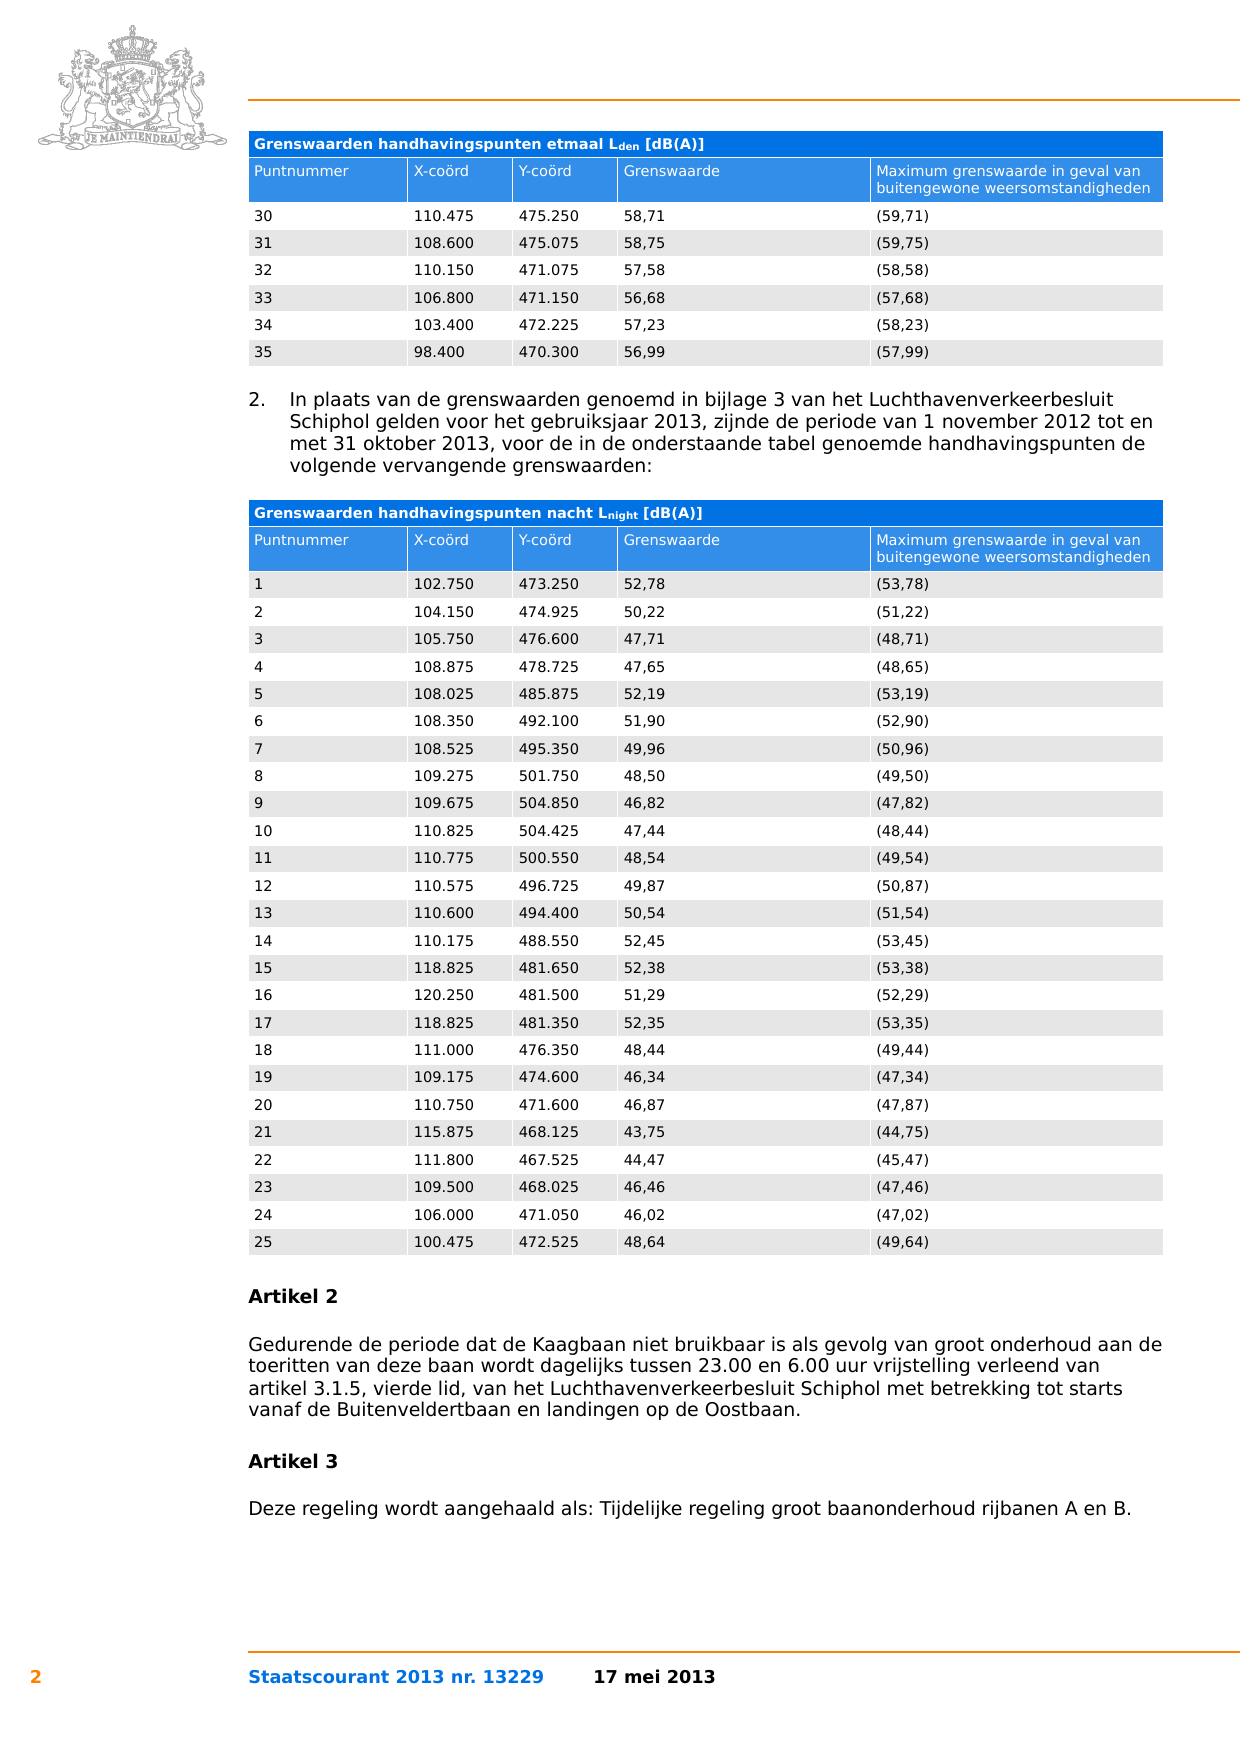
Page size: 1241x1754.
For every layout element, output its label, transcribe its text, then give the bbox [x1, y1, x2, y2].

table_cell 492.100 [513, 709, 617, 735]
table_cell (59,75) [871, 230, 1163, 256]
table_cell Y-coörd [513, 158, 617, 202]
table_cell 12 [249, 873, 407, 899]
table_cell (53,78) [871, 572, 1163, 598]
table_cell 8 [249, 763, 407, 790]
table_cell 35 [249, 340, 407, 366]
table_cell 98.400 [408, 340, 512, 366]
subtitle Artikel 3 [248, 1451, 1163, 1473]
table_cell 468.025 [513, 1174, 617, 1201]
table_cell 471.150 [513, 285, 617, 311]
table_cell 485.875 [513, 681, 617, 707]
table_cell Grenswaarde [618, 158, 870, 202]
table_cell 109.500 [408, 1174, 512, 1201]
table_cell 468.125 [513, 1120, 617, 1146]
table_cell (57,68) [871, 285, 1163, 311]
table_cell 46,02 [618, 1202, 870, 1228]
table_cell 496.725 [513, 873, 617, 899]
table_cell 20 [249, 1092, 407, 1118]
table_cell 471.600 [513, 1092, 617, 1118]
table_cell 103.400 [408, 312, 512, 339]
table_cell X-coörd [408, 527, 512, 571]
table_cell 3 [249, 626, 407, 653]
table_cell 110.825 [408, 818, 512, 844]
table_cell 500.550 [513, 846, 617, 872]
table_cell 51,29 [618, 983, 870, 1009]
table_cell (53,38) [871, 955, 1163, 981]
table_cell 470.300 [513, 340, 617, 366]
table_cell 5 [249, 681, 407, 707]
text Gedurende de periode dat de Kaagbaan niet bruikbaar is als gevolg van groot onderhoud aan de toeritten van deze baan wordt dagelijks tussen 23.00 en 6.00 uur vrijstelling verleend van artikel 3.1.5, vierde lid, van het Luchthavenverkeerbesluit Schiphol met betrekking tot starts vanaf de Buitenveldertbaan en landingen op de Oostbaan. [248, 1333, 1163, 1421]
table_cell 110.575 [408, 873, 512, 899]
table_cell 17 [249, 1010, 407, 1036]
table_cell 102.750 [408, 572, 512, 598]
table_cell 47,71 [618, 626, 870, 653]
table_cell 473.250 [513, 572, 617, 598]
table_cell 24 [249, 1202, 407, 1228]
table_cell 52,45 [618, 928, 870, 954]
table_cell 472.225 [513, 312, 617, 339]
table_cell 118.825 [408, 1010, 512, 1036]
table_cell 14 [249, 928, 407, 954]
table_cell 4 [249, 654, 407, 680]
table_cell 472.525 [513, 1229, 617, 1255]
table_cell 49,87 [618, 873, 870, 899]
picture [38, 25, 227, 150]
table_cell 11 [249, 846, 407, 872]
table_cell 6 [249, 709, 407, 735]
table_cell (49,64) [871, 1229, 1163, 1255]
table_cell 481.500 [513, 983, 617, 1009]
table_cell 10 [249, 818, 407, 844]
table_cell 501.750 [513, 763, 617, 790]
table_cell 504.850 [513, 791, 617, 817]
table_cell 475.250 [513, 203, 617, 229]
table_cell (48,65) [871, 654, 1163, 680]
table_cell 50,22 [618, 599, 870, 625]
table_cell 115.875 [408, 1120, 512, 1146]
table_cell 476.600 [513, 626, 617, 653]
table_cell 476.350 [513, 1037, 617, 1064]
table_cell 481.350 [513, 1010, 617, 1036]
table_cell X-coörd [408, 158, 512, 202]
table_cell 104.150 [408, 599, 512, 625]
table_cell Grenswaarde [618, 527, 870, 571]
table_cell 46,82 [618, 791, 870, 817]
table_cell 52,19 [618, 681, 870, 707]
table_cell 21 [249, 1120, 407, 1146]
table_cell 471.075 [513, 258, 617, 284]
table_cell 495.350 [513, 736, 617, 762]
table_cell 30 [249, 203, 407, 229]
table_cell (50,96) [871, 736, 1163, 762]
table_cell 110.775 [408, 846, 512, 872]
table_cell (53,35) [871, 1010, 1163, 1036]
table_cell (48,44) [871, 818, 1163, 844]
table_cell (58,58) [871, 258, 1163, 284]
table_cell 31 [249, 230, 407, 256]
table_cell 16 [249, 983, 407, 1009]
table_cell 105.750 [408, 626, 512, 653]
table_cell 481.650 [513, 955, 617, 981]
table_cell (53,19) [871, 681, 1163, 707]
table_cell 47,44 [618, 818, 870, 844]
table_cell 108.525 [408, 736, 512, 762]
table_cell (49,54) [871, 846, 1163, 872]
table_cell 52,78 [618, 572, 870, 598]
table_cell 110.175 [408, 928, 512, 954]
table_cell 58,75 [618, 230, 870, 256]
table_cell 7 [249, 736, 407, 762]
table_cell 467.525 [513, 1147, 617, 1173]
table_cell (44,75) [871, 1120, 1163, 1146]
table_cell 44,47 [618, 1147, 870, 1173]
table_header Grenswaarden handhavingspunten etmaal Lden [dB(A)] [249, 131, 1163, 157]
table_cell Puntnummer [249, 527, 407, 571]
table_cell (49,44) [871, 1037, 1163, 1064]
table_cell 50,54 [618, 900, 870, 927]
table_cell 57,23 [618, 312, 870, 339]
table_cell 18 [249, 1037, 407, 1064]
table_cell 120.250 [408, 983, 512, 1009]
table_cell 110.600 [408, 900, 512, 927]
table_cell 474.600 [513, 1065, 617, 1091]
table_cell Maximum grenswaarde in geval van buitengewone weersomstandigheden [871, 158, 1163, 202]
table_cell 2 [249, 599, 407, 625]
table_cell Y-coörd [513, 527, 617, 571]
table_cell 471.050 [513, 1202, 617, 1228]
table_cell 47,65 [618, 654, 870, 680]
table_cell 474.925 [513, 599, 617, 625]
table_cell 106.000 [408, 1202, 512, 1228]
table_cell 110.475 [408, 203, 512, 229]
table_header Grenswaarden handhavingspunten nacht Lnight [dB(A)] [249, 500, 1163, 526]
table_cell 19 [249, 1065, 407, 1091]
table_cell (45,47) [871, 1147, 1163, 1173]
table_cell 109.275 [408, 763, 512, 790]
table_cell Maximum grenswaarde in geval van buitengewone weersomstandigheden [871, 527, 1163, 571]
table_cell 49,96 [618, 736, 870, 762]
table_cell 504.425 [513, 818, 617, 844]
table_cell (47,87) [871, 1092, 1163, 1118]
table_cell 110.150 [408, 258, 512, 284]
table_cell 478.725 [513, 654, 617, 680]
text 2. In plaats van de grenswaarden genoemd in bijlage 3 van het Luchthavenverkeerbesluit Schiphol gelden voor het gebruiksjaar 2013, zijnde de periode van 1 november 2012 tot en met 31 oktober 2013, voor de in de onderstaande tabel genoemde handhavingspunten de volgende vervangende grenswaarden: [248, 389, 1163, 477]
table_cell 106.800 [408, 285, 512, 311]
table_cell 475.075 [513, 230, 617, 256]
table_cell 43,75 [618, 1120, 870, 1146]
text Deze regeling wordt aangehaald als: Tijdelijke regeling groot baanonderhoud rijbanen A en B. [248, 1498, 1163, 1520]
table_cell 25 [249, 1229, 407, 1255]
table_cell 108.875 [408, 654, 512, 680]
table_cell 100.475 [408, 1229, 512, 1255]
table_cell (52,29) [871, 983, 1163, 1009]
table_cell 56,68 [618, 285, 870, 311]
table_cell (47,82) [871, 791, 1163, 817]
table_cell 118.825 [408, 955, 512, 981]
table_cell (51,22) [871, 599, 1163, 625]
table_cell (47,34) [871, 1065, 1163, 1091]
table_cell 57,58 [618, 258, 870, 284]
table_cell 111.000 [408, 1037, 512, 1064]
table_cell 48,50 [618, 763, 870, 790]
table_cell 108.350 [408, 709, 512, 735]
table_cell 22 [249, 1147, 407, 1173]
table_cell (50,87) [871, 873, 1163, 899]
table_cell (57,99) [871, 340, 1163, 366]
table_cell 32 [249, 258, 407, 284]
table_cell 109.175 [408, 1065, 512, 1091]
table_cell 110.750 [408, 1092, 512, 1118]
table_cell 34 [249, 312, 407, 339]
table_cell 1 [249, 572, 407, 598]
table_cell 109.675 [408, 791, 512, 817]
table_cell (51,54) [871, 900, 1163, 927]
table_cell 488.550 [513, 928, 617, 954]
table_cell 48,64 [618, 1229, 870, 1255]
table_cell 46,87 [618, 1092, 870, 1118]
subtitle Artikel 2 [248, 1286, 1163, 1308]
table_cell 56,99 [618, 340, 870, 366]
table_cell (52,90) [871, 709, 1163, 735]
table_cell 108.025 [408, 681, 512, 707]
table_cell 108.600 [408, 230, 512, 256]
table_cell (53,45) [871, 928, 1163, 954]
table_cell Puntnummer [249, 158, 407, 202]
table_cell (47,46) [871, 1174, 1163, 1201]
table_cell 48,54 [618, 846, 870, 872]
table_cell 52,35 [618, 1010, 870, 1036]
table_cell (47,02) [871, 1202, 1163, 1228]
table_cell 111.800 [408, 1147, 512, 1173]
table_cell 494.400 [513, 900, 617, 927]
table_cell (49,50) [871, 763, 1163, 790]
table_cell 15 [249, 955, 407, 981]
table_cell 58,71 [618, 203, 870, 229]
table_cell (48,71) [871, 626, 1163, 653]
table_cell (58,23) [871, 312, 1163, 339]
table_cell 46,34 [618, 1065, 870, 1091]
table_cell 13 [249, 900, 407, 927]
table_cell 52,38 [618, 955, 870, 981]
table_cell (59,71) [871, 203, 1163, 229]
table_cell 9 [249, 791, 407, 817]
table_cell 33 [249, 285, 407, 311]
table_cell 46,46 [618, 1174, 870, 1201]
table_cell 48,44 [618, 1037, 870, 1064]
table_cell 51,90 [618, 709, 870, 735]
table_cell 23 [249, 1174, 407, 1201]
